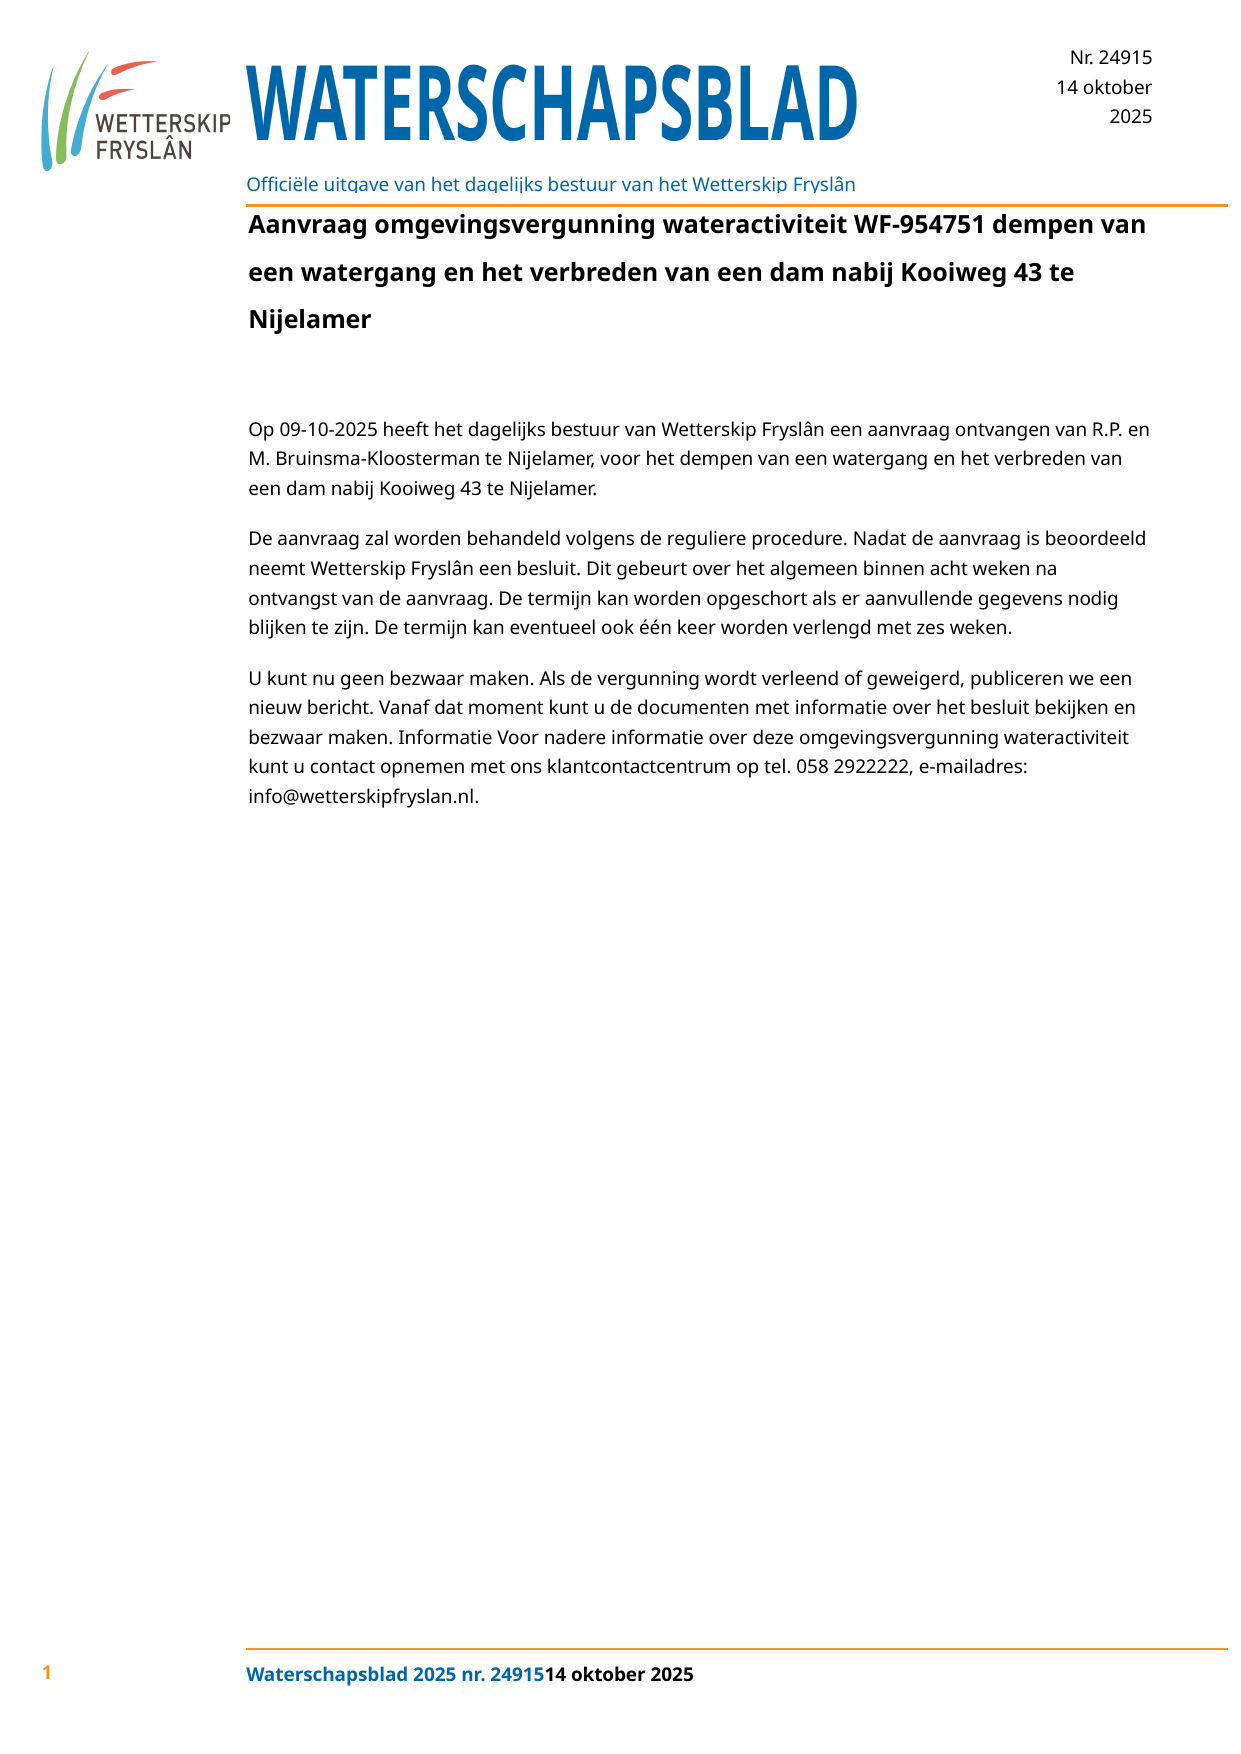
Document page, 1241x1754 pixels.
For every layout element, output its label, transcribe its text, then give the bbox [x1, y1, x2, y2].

text De aanvraag zal worden behandeld volgens de reguliere procedure. Nadat de aanvraag is beoordeeld neemt Wetterskip Fryslân een besluit. Dit gebeurt over het algemeen binnen acht weken na ontvangst van de aanvraag. De termijn kan worden opgeschort als er aanvullende gegevens nodig blijken te zijn. De termijn kan eventueel ook één keer worden verlengd met zes weken. [248, 526, 1152, 640]
text U kunt nu geen bezwaar maken. Als de vergunning wordt verleend of geweigerd, publiceren we een nieuw bericht. Vanaf dat moment kunt u de documenten met informatie over het besluit bekijken en bezwaar maken. Informatie Voor nadere informatie over deze omgevingsvergunning wateractiviteit kunt u contact opnemen met ons klantcontactcentrum op tel. 058 2922222, e-mailadres: info@wetterskipfryslan.nl. [248, 665, 1152, 809]
text Aanvraag omgevingsvergunning wateractiviteit WF-954751 dempen van een watergang en het verbreden van een dam nabij Kooiweg 43 te Nijelamer [248, 207, 1152, 336]
picture [41, 47, 231, 172]
text Op 09-10-2025 heeft het dagelijks bestuur van Wetterskip Fryslân een aanvraag ontvangen van R.P. en M. Bruinsma-Kloosterman te Nijelamer, voor het dempen van een watergang en het verbreden van een dam nabij Kooiweg 43 te Nijelamer. [248, 416, 1152, 501]
